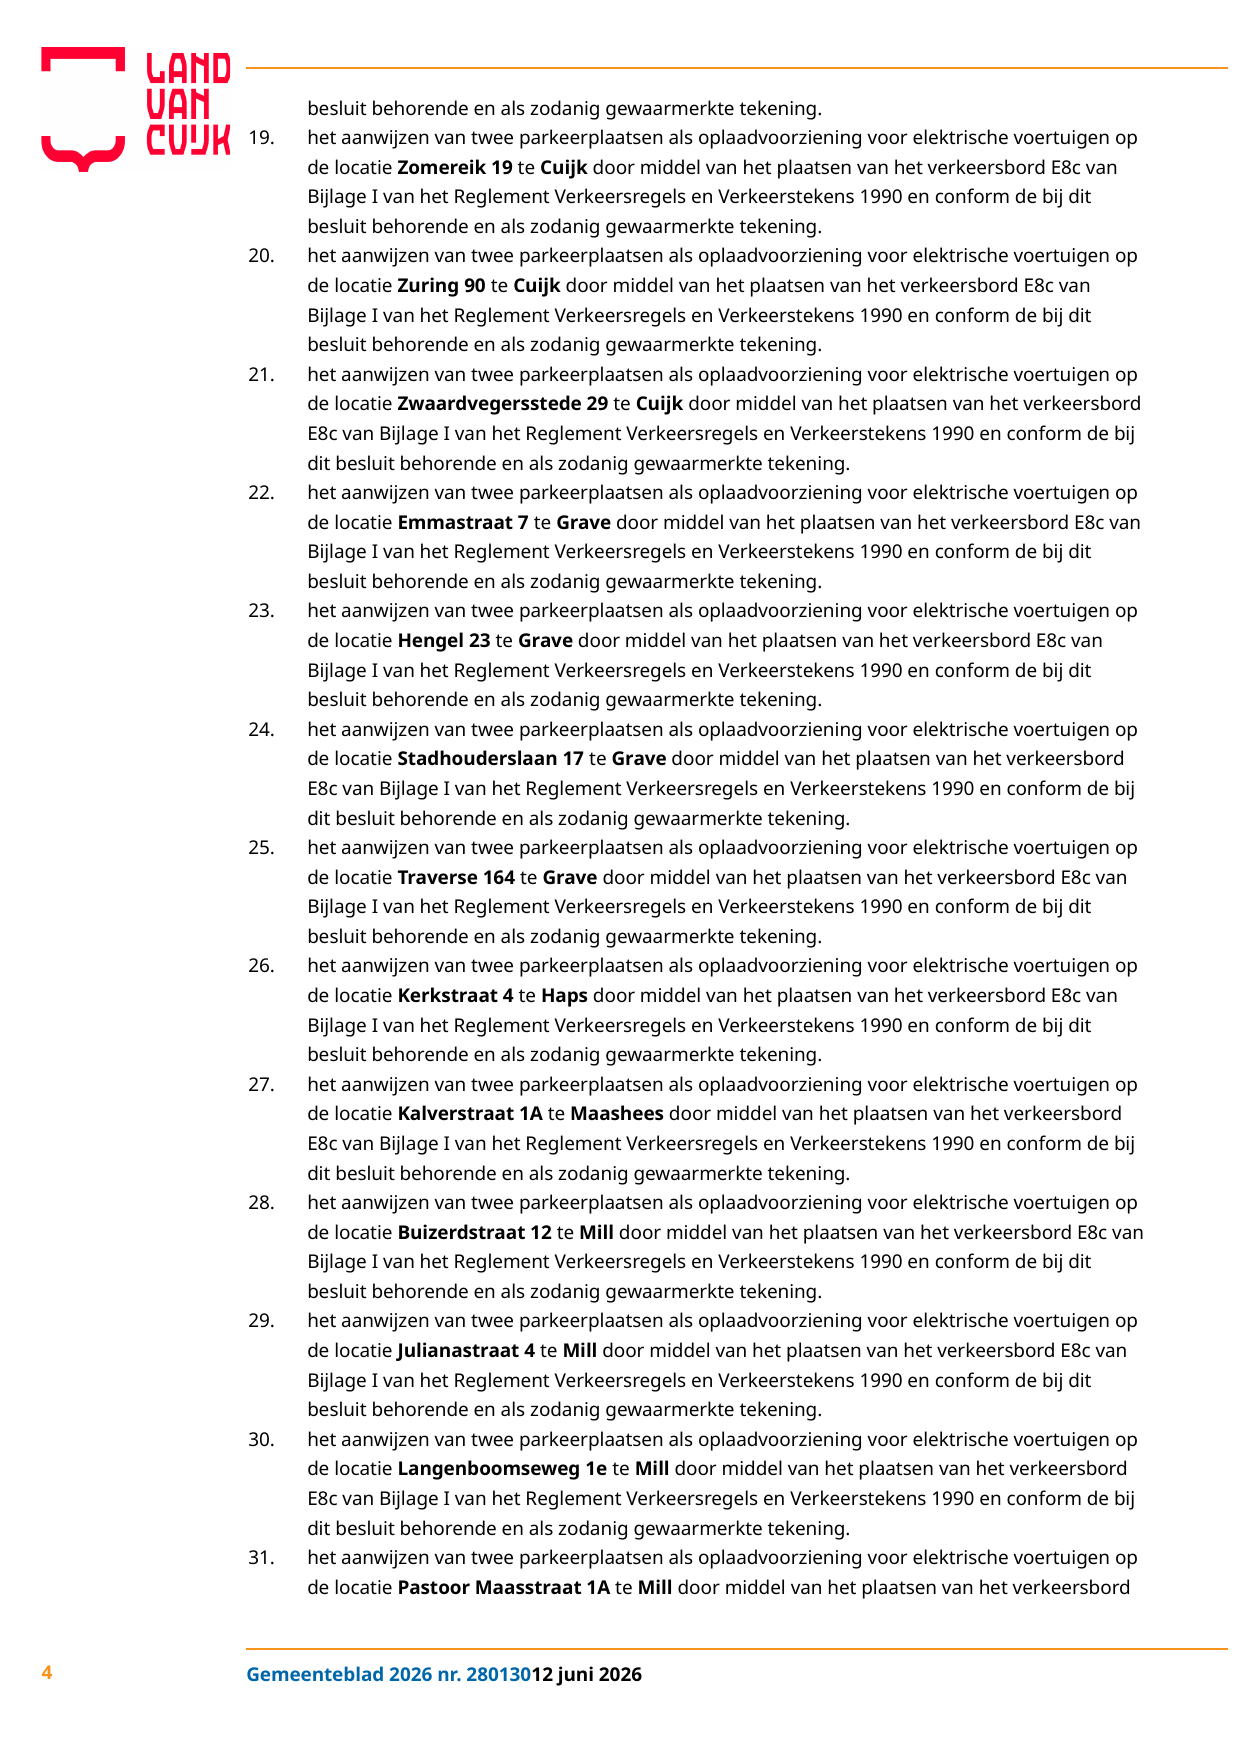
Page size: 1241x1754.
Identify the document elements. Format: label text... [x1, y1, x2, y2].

list het aanwijzen van twee parkeerplaatsen als oplaadvoorziening voor elektrische voertuigen op de locatie Zomereik 19 te Cuijk door middel van het plaatsen van het verkeersbord E8c van Bijlage I van het Reglement Verkeersregels en Verkeerstekens 1990 en conform de bij dit besluit behorende en als zodanig gewaarmerkte tekening. [248, 124, 1152, 239]
picture [41, 47, 231, 172]
list het aanwijzen van twee parkeerplaatsen als oplaadvoorziening voor elektrische voertuigen op de locatie Traverse 164 te Grave door middel van het plaatsen van het verkeersbord E8c van Bijlage I van het Reglement Verkeersregels en Verkeerstekens 1990 en conform de bij dit besluit behorende en als zodanig gewaarmerkte tekening. [248, 834, 1152, 949]
list het aanwijzen van twee parkeerplaatsen als oplaadvoorziening voor elektrische voertuigen op de locatie Kalverstraat 1A te Maashees door middel van het plaatsen van het verkeersbord E8c van Bijlage I van het Reglement Verkeersregels en Verkeerstekens 1990 en conform de bij dit besluit behorende en als zodanig gewaarmerkte tekening. [248, 1071, 1152, 1186]
list het aanwijzen van twee parkeerplaatsen als oplaadvoorziening voor elektrische voertuigen op de locatie Zuring 90 te Cuijk door middel van het plaatsen van het verkeersbord E8c van Bijlage I van het Reglement Verkeersregels en Verkeerstekens 1990 en conform de bij dit besluit behorende en als zodanig gewaarmerkte tekening. [248, 243, 1152, 357]
list het aanwijzen van twee parkeerplaatsen als oplaadvoorziening voor elektrische voertuigen op de locatie Zwaardvegersstede 29 te Cuijk door middel van het plaatsen van het verkeersbord E8c van Bijlage I van het Reglement Verkeersregels en Verkeerstekens 1990 en conform de bij dit besluit behorende en als zodanig gewaarmerkte tekening. [248, 361, 1152, 476]
list het aanwijzen van twee parkeerplaatsen als oplaadvoorziening voor elektrische voertuigen op de locatie Kerkstraat 4 te Haps door middel van het plaatsen van het verkeersbord E8c van Bijlage I van het Reglement Verkeersregels en Verkeerstekens 1990 en conform de bij dit besluit behorende en als zodanig gewaarmerkte tekening. [248, 953, 1152, 1067]
list het aanwijzen van twee parkeerplaatsen als oplaadvoorziening voor elektrische voertuigen op de locatie Hengel 23 te Grave door middel van het plaatsen van het verkeersbord E8c van Bijlage I van het Reglement Verkeersregels en Verkeerstekens 1990 en conform de bij dit besluit behorende en als zodanig gewaarmerkte tekening. [248, 598, 1152, 712]
list het aanwijzen van twee parkeerplaatsen als oplaadvoorziening voor elektrische voertuigen op de locatie Langenboomseweg 1e te Mill door middel van het plaatsen van het verkeersbord E8c van Bijlage I van het Reglement Verkeersregels en Verkeerstekens 1990 en conform de bij dit besluit behorende en als zodanig gewaarmerkte tekening. [248, 1426, 1152, 1541]
list het aanwijzen van twee parkeerplaatsen als oplaadvoorziening voor elektrische voertuigen op de locatie Buizerdstraat 12 te Mill door middel van het plaatsen van het verkeersbord E8c van Bijlage I van het Reglement Verkeersregels en Verkeerstekens 1990 en conform de bij dit besluit behorende en als zodanig gewaarmerkte tekening. [248, 1189, 1152, 1304]
list het aanwijzen van twee parkeerplaatsen als oplaadvoorziening voor elektrische voertuigen op de locatie Stadhouderslaan 17 te Grave door middel van het plaatsen van het verkeersbord E8c van Bijlage I van het Reglement Verkeersregels en Verkeerstekens 1990 en conform de bij dit besluit behorende en als zodanig gewaarmerkte tekening. [248, 716, 1152, 831]
list het aanwijzen van twee parkeerplaatsen als oplaadvoorziening voor elektrische voertuigen op de locatie Julianastraat 4 te Mill door middel van het plaatsen van het verkeersbord E8c van Bijlage I van het Reglement Verkeersregels en Verkeerstekens 1990 en conform de bij dit besluit behorende en als zodanig gewaarmerkte tekening. [248, 1308, 1152, 1422]
list het aanwijzen van twee parkeerplaatsen als oplaadvoorziening voor elektrische voertuigen op de locatie Emmastraat 7 te Grave door middel van het plaatsen van het verkeersbord E8c van Bijlage I van het Reglement Verkeersregels en Verkeerstekens 1990 en conform de bij dit besluit behorende en als zodanig gewaarmerkte tekening. [248, 479, 1152, 594]
list besluit behorende en als zodanig gewaarmerkte tekening. [248, 95, 1152, 121]
list het aanwijzen van twee parkeerplaatsen als oplaadvoorziening voor elektrische voertuigen op de locatie Pastoor Maasstraat 1A te Mill door middel van het plaatsen van het verkeersbord [248, 1544, 1152, 1600]
